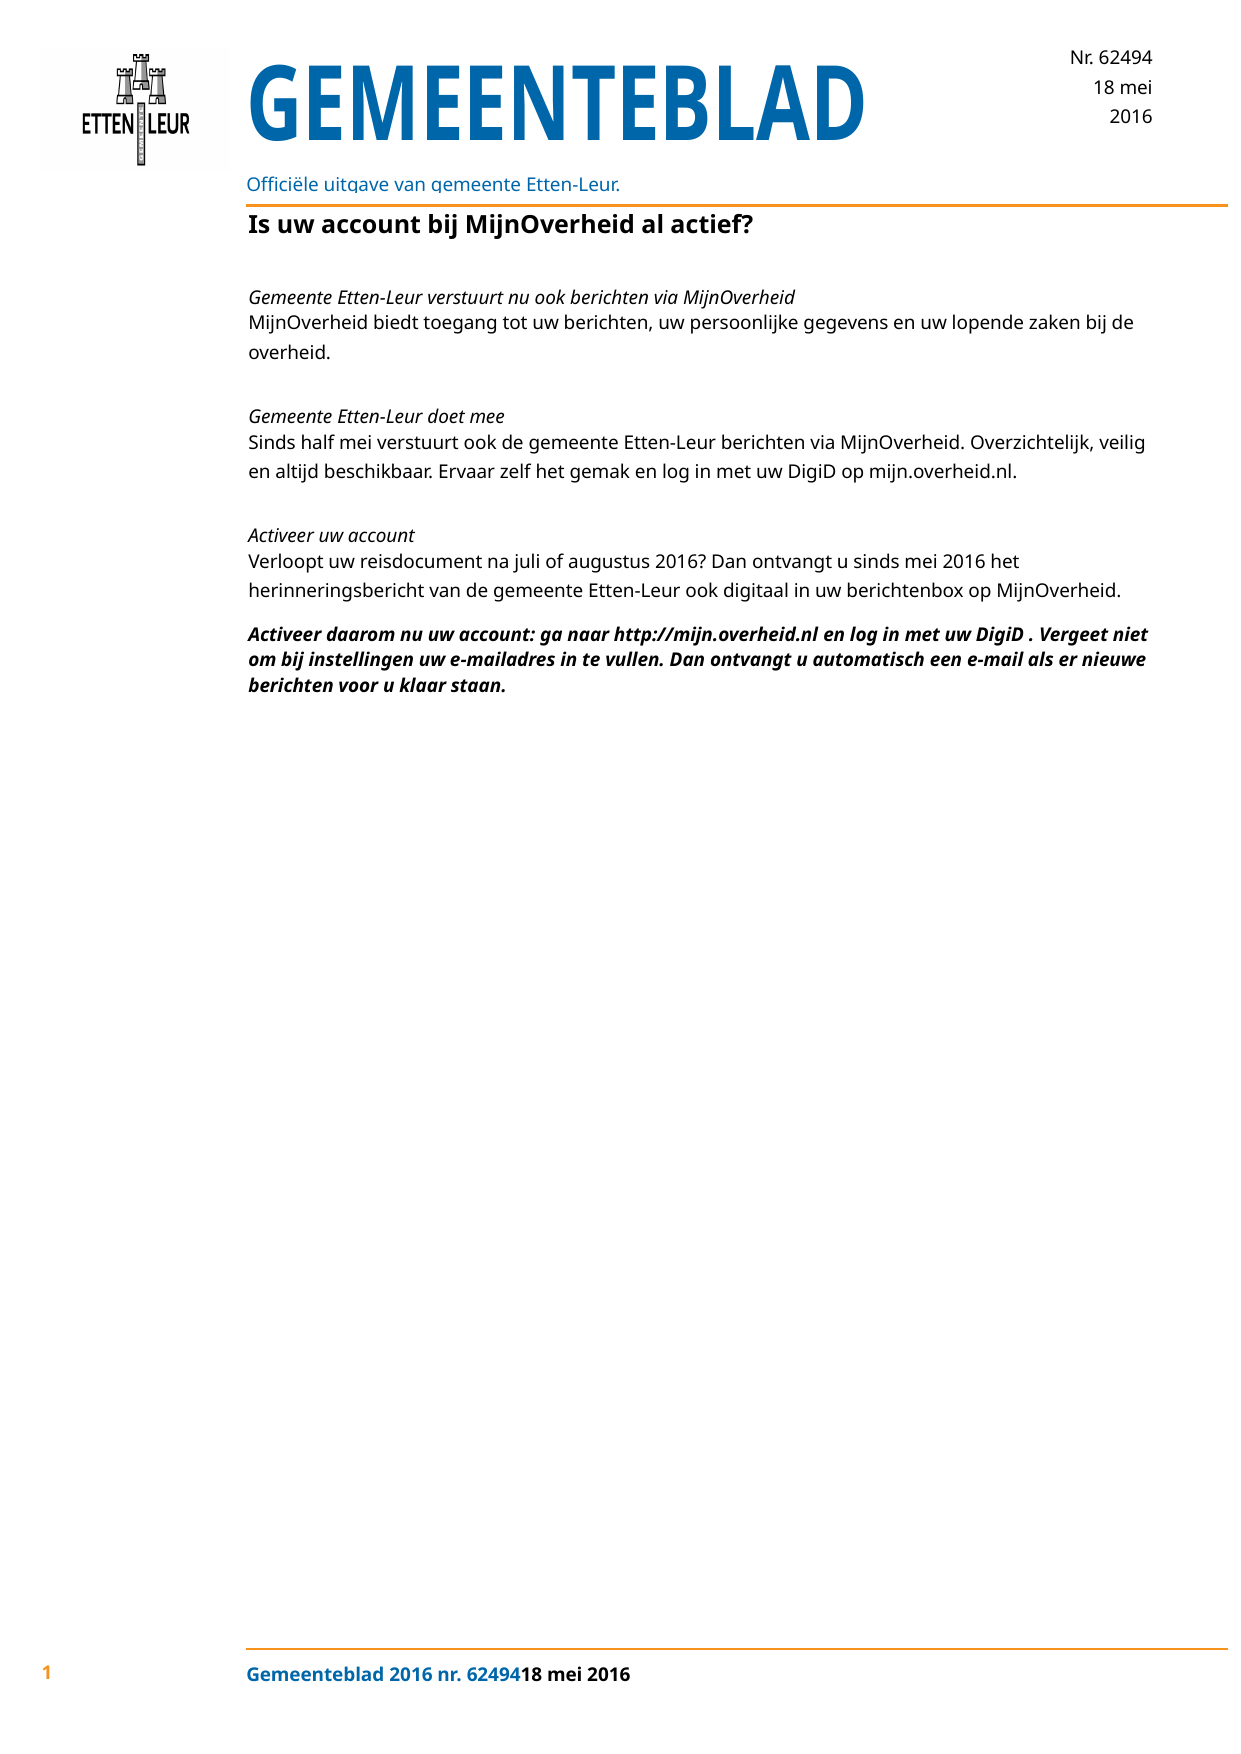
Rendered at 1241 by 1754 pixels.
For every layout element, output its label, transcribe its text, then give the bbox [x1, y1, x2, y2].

text Activeer uw account [248, 522, 1152, 548]
picture [41, 47, 231, 172]
text Activeer daarom nu uw account: ga naar http://mijn.overheid.nl en log in met uw DigiD . Vergeet niet om bij instellingen uw e-mailadres in te vullen. Dan ontvangt u automatisch een e-mail als er nieuwe berichten voor u klaar staan. [248, 621, 1152, 698]
text Gemeente Etten-Leur verstuurt nu ook berichten via MijnOverheid [248, 284, 1152, 309]
text Sinds half mei verstuurt ook de gemeente Etten-Leur berichten via MijnOverheid. Overzichtelijk, veilig en altijd beschikbaar. Ervaar zelf het gemak en log in met uw DigiD op mijn.overheid.nl. [248, 429, 1152, 484]
text Gemeente Etten-Leur doet mee [248, 403, 1152, 429]
text MijnOverheid biedt toegang tot uw berichten, uw persoonlijke gegevens en uw lopende zaken bij de overheid. [248, 309, 1152, 365]
text Verloopt uw reisdocument na juli of augustus 2016? Dan ontvangt u sinds mei 2016 het herinneringsbericht van de gemeente Etten-Leur ook digitaal in uw berichtenbox op MijnOverheid. [248, 548, 1152, 603]
text Is uw account bij MijnOverheid al actief? [248, 207, 1152, 241]
